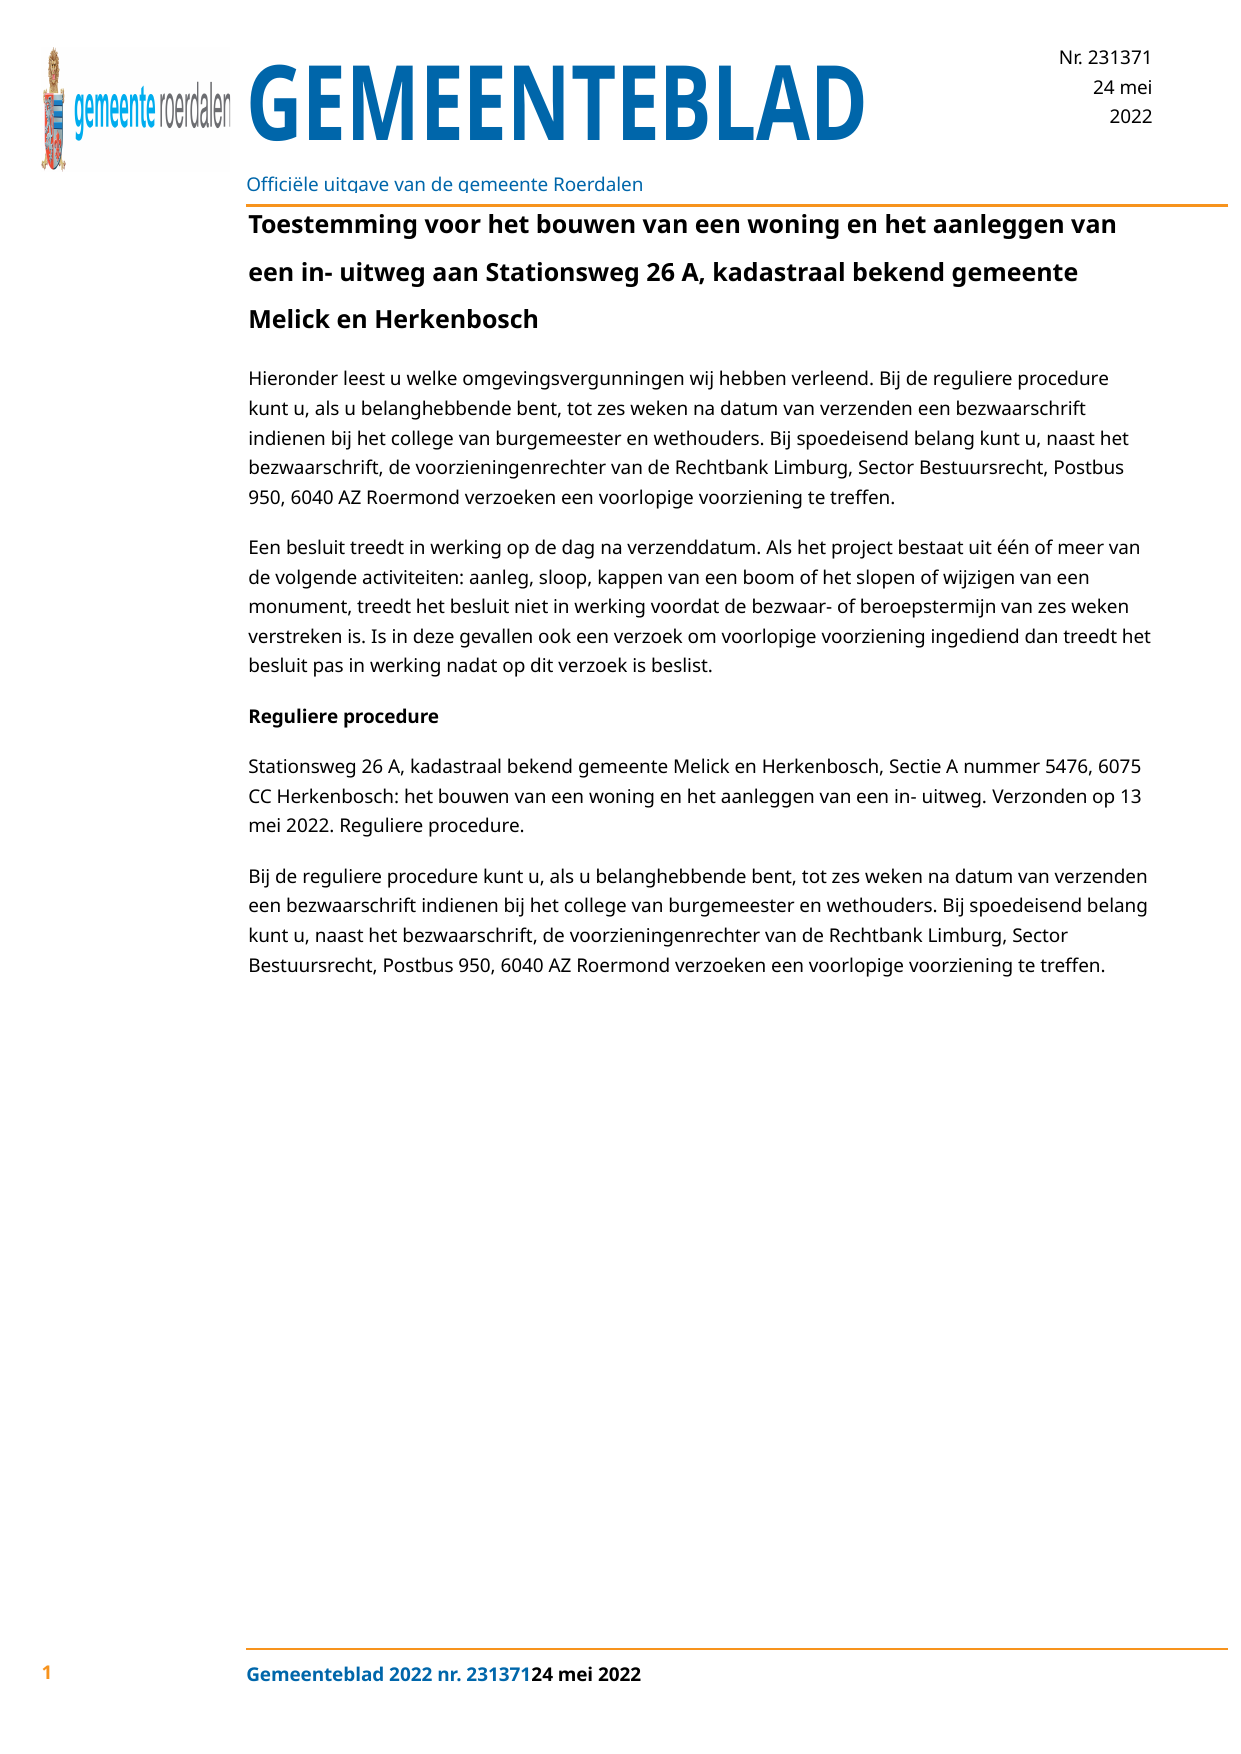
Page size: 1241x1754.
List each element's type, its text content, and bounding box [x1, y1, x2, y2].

text Bij de reguliere procedure kunt u, als u belanghebbende bent, tot zes weken na datum van verzenden een bezwaarschrift indienen bij het college van burgemeester en wethouders. Bij spoedeisend belang kunt u, naast het bezwaarschrift, de voorzieningenrechter van de Rechtbank Limburg, Sector Bestuursrecht, Postbus 950, 6040 AZ Roermond verzoeken een voorlopige voorziening te treffen. [248, 863, 1152, 977]
text Toestemming voor het bouwen van een woning en het aanleggen van een in- uitweg aan Stationsweg 26 A, kadastraal bekend gemeente Melick en Herkenbosch [248, 207, 1152, 336]
text Hieronder leest u welke omgevingsvergunningen wij hebben verleend. Bij de reguliere procedure kunt u, als u belanghebbende bent, tot zes weken na datum van verzenden een bezwaarschrift indienen bij het college van burgemeester en wethouders. Bij spoedeisend belang kunt u, naast het bezwaarschrift, de voorzieningenrechter van de Rechtbank Limburg, Sector Bestuursrecht, Postbus 950, 6040 AZ Roermond verzoeken een voorlopige voorziening te treffen. [248, 366, 1152, 509]
text Stationsweg 26 A, kadastraal bekend gemeente Melick en Herkenbosch, Sectie A nummer 5476, 6075 CC Herkenbosch: het bouwen van een woning en het aanleggen van een in- uitweg. Verzonden op 13 mei 2022. Reguliere procedure. [248, 753, 1152, 838]
text Een besluit treedt in werking op de dag na verzenddatum. Als het project bestaat uit één of meer van de volgende activiteiten: aanleg, sloop, kappen van een boom of het slopen of wijzigen van een monument, treedt het besluit niet in werking voordat de bezwaar- of beroepstermijn van zes weken verstreken is. Is in deze gevallen ook een verzoek om voorlopige voorziening ingediend dan treedt het besluit pas in werking nadat op dit verzoek is beslist. [248, 534, 1152, 678]
text Reguliere procedure [248, 703, 1152, 729]
picture [41, 47, 231, 172]
